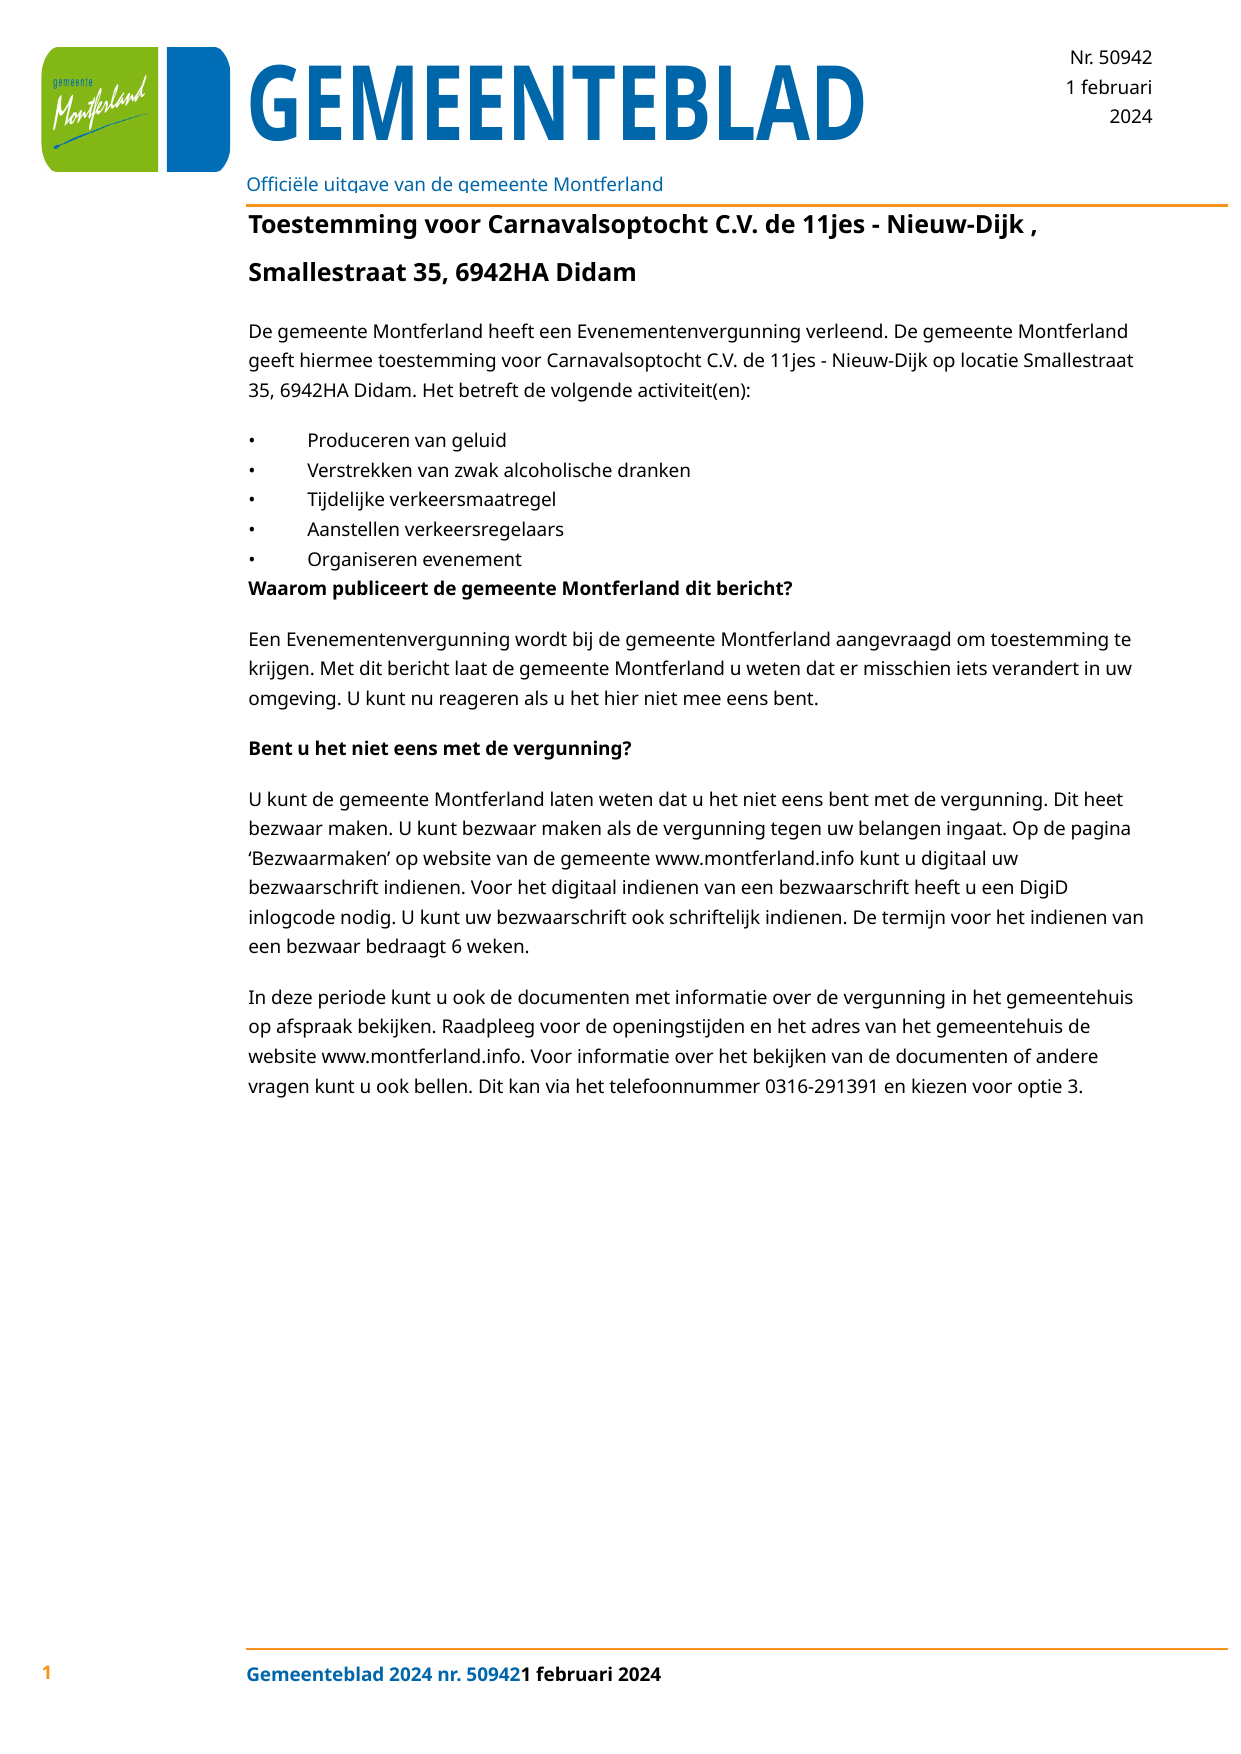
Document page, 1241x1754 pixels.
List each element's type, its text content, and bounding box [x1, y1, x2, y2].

text Bent u het niet eens met de vergunning? [248, 735, 1152, 761]
list Aanstellen verkeersregelaars [248, 516, 1152, 542]
list Organiseren evenement [248, 546, 1152, 572]
list Tijdelijke verkeersmaatregel [248, 487, 1152, 512]
text Waarom publiceert de gemeente Montferland dit bericht? [248, 575, 1152, 601]
list Verstrekken van zwak alcoholische dranken [248, 457, 1152, 483]
text U kunt de gemeente Montferland laten weten dat u het niet eens bent met de vergunning. Dit heet bezwaar maken. U kunt bezwaar maken als de vergunning tegen uw belangen ingaat. Op de pagina ‘Bezwaarmaken’ op website van de gemeente www.montferland.info kunt u digitaal uw bezwaarschrift indienen. Voor het digitaal indienen van een bezwaarschrift heeft u een DigiD inlogcode nodig. U kunt uw bezwaarschrift ook schriftelijk indienen. De termijn voor het indienen van een bezwaar bedraagt 6 weken. [248, 786, 1152, 959]
text Toestemming voor Carnavalsoptocht C.V. de 11jes - Nieuw-Dijk , Smallestraat 35, 6942HA Didam [248, 207, 1152, 288]
text De gemeente Montferland heeft een Evenementenvergunning verleend. De gemeente Montferland geeft hiermee toestemming voor Carnavalsoptocht C.V. de 11jes - Nieuw-Dijk op locatie Smallestraat 35, 6942HA Didam. Het betreft de volgende activiteit(en): [248, 318, 1152, 403]
text Een Evenementenvergunning wordt bij de gemeente Montferland aangevraagd om toestemming te krijgen. Met dit bericht laat de gemeente Montferland u weten dat er misschien iets verandert in uw omgeving. U kunt nu reageren als u het hier niet mee eens bent. [248, 626, 1152, 711]
list Produceren van geluid [248, 427, 1152, 453]
text In deze periode kunt u ook de documenten met informatie over de vergunning in het gemeentehuis op afspraak bekijken. Raadpleeg voor de openingstijden en het adres van het gemeentehuis de website www.montferland.info. Voor informatie over het bekijken van de documenten of andere vragen kunt u ook bellen. Dit kan via het telefoonnummer 0316-291391 en kiezen voor optie 3. [248, 984, 1152, 1099]
picture [41, 47, 231, 172]
